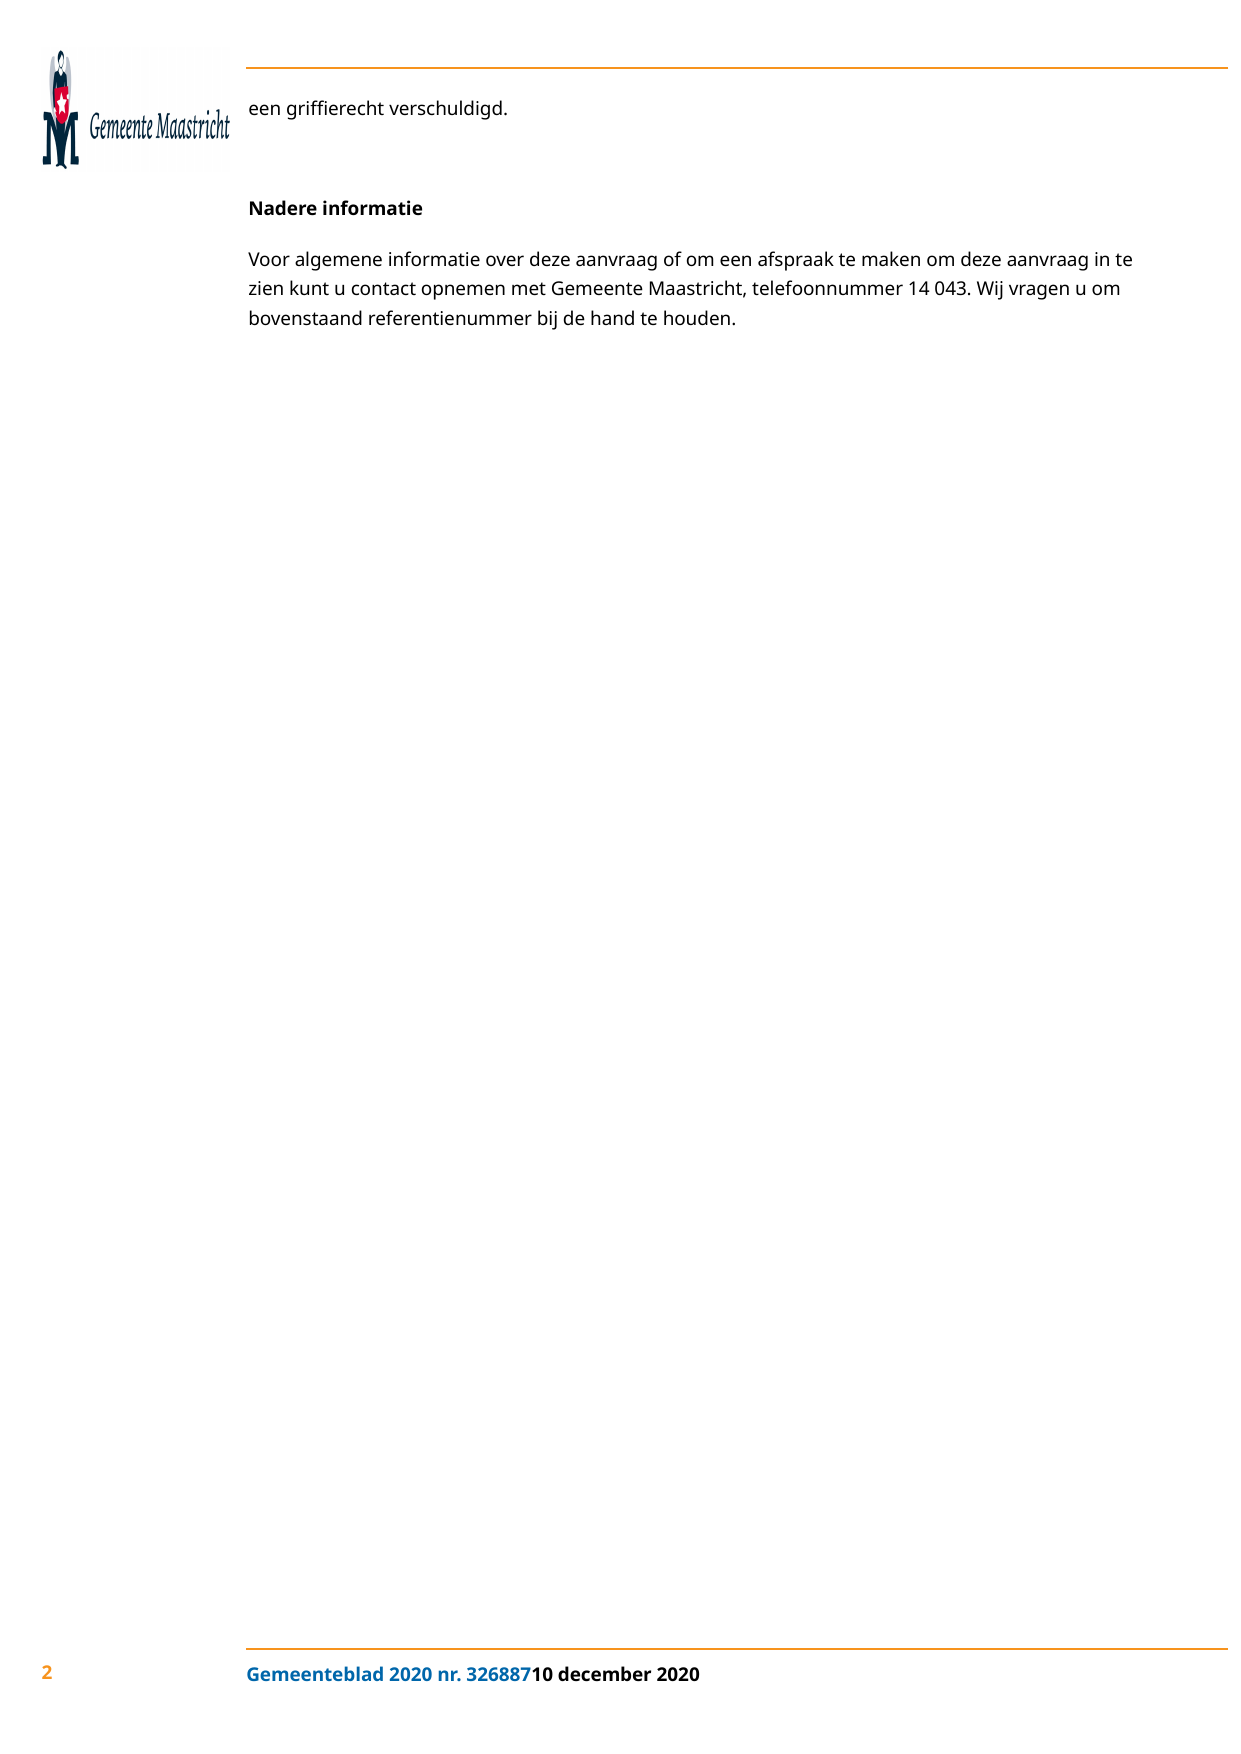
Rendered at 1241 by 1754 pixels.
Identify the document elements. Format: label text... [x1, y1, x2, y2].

text Voor algemene informatie over deze aanvraag of om een afspraak te maken om deze aanvraag in te zien kunt u contact opnemen met Gemeente Maastricht, telefoonnummer 14 043. Wij vragen u om bovenstaand referentienummer bij de hand te houden. [248, 246, 1152, 331]
picture [41, 47, 231, 172]
text een griffierecht verschuldigd. [248, 95, 1152, 121]
text Nadere informatie [248, 196, 1152, 221]
